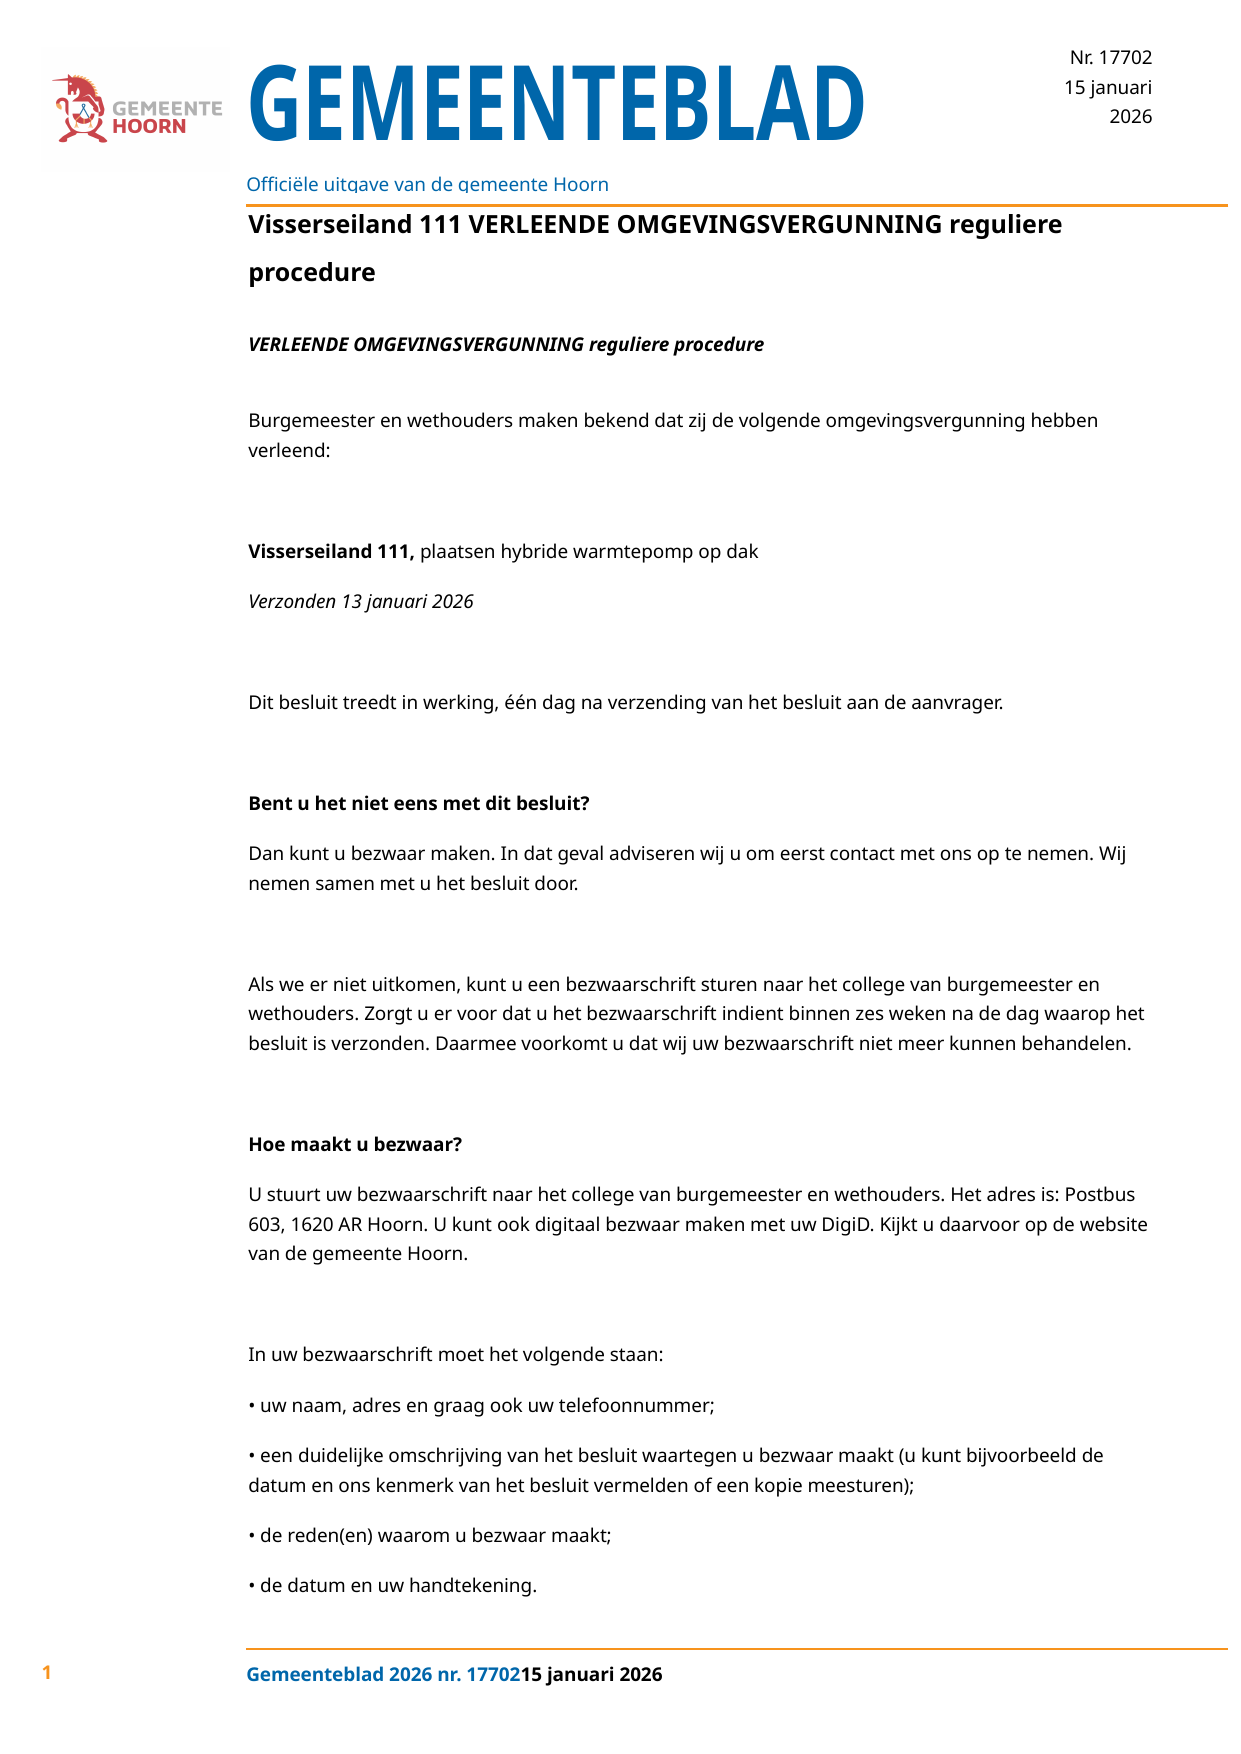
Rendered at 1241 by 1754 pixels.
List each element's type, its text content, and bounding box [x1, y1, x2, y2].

text • de reden(en) waarom u bezwaar maakt; [248, 1522, 1152, 1548]
text • uw naam, adres en graag ook uw telefoonnummer; [248, 1392, 1152, 1417]
text Hoe maakt u bezwaar? [248, 1131, 1152, 1157]
text VERLEENDE OMGEVINGSVERGUNNING reguliere procedure [248, 331, 1152, 357]
text Visserseiland 111 VERLEENDE OMGEVINGSVERGUNNING reguliere procedure [248, 207, 1152, 288]
text • de datum en uw handtekening. [248, 1573, 1152, 1598]
text Als we er niet uitkomen, kunt u een bezwaarschrift sturen naar het college van burgemeester en wethouders. Zorgt u er voor dat u het bezwaarschrift indient binnen zes weken na de dag waarop het besluit is verzonden. Daarmee voorkomt u dat wij uw bezwaarschrift niet meer kunnen behandelen. [248, 971, 1152, 1056]
text Dan kunt u bezwaar maken. In dat geval adviseren wij u om eerst contact met ons op te nemen. Wij nemen samen met u het besluit door. [248, 841, 1152, 896]
text Dit besluit treedt in werking, één dag na verzending van het besluit aan de aanvrager. [248, 689, 1152, 715]
text In uw bezwaarschrift moet het volgende staan: [248, 1341, 1152, 1367]
text Visserseiland 111, plaatsen hybride warmtepomp op dak [248, 538, 1152, 564]
text U stuurt uw bezwaarschrift naar het college van burgemeester en wethouders. Het adres is: Postbus 603, 1620 AR Hoorn. U kunt ook digitaal bezwaar maken met uw DigiD. Kijkt u daarvoor op de website van de gemeente Hoorn. [248, 1181, 1152, 1266]
text • een duidelijke omschrijving van het besluit waartegen u bezwaar maakt (u kunt bijvoorbeeld de datum en ons kenmerk van het besluit vermelden of een kopie meesturen); [248, 1442, 1152, 1497]
text Verzonden 13 januari 2026 [248, 588, 1152, 614]
picture [41, 47, 231, 172]
text Bent u het niet eens met dit besluit? [248, 790, 1152, 816]
text Burgemeester en wethouders maken bekend dat zij de volgende omgevingsvergunning hebben verleend: [248, 408, 1152, 463]
